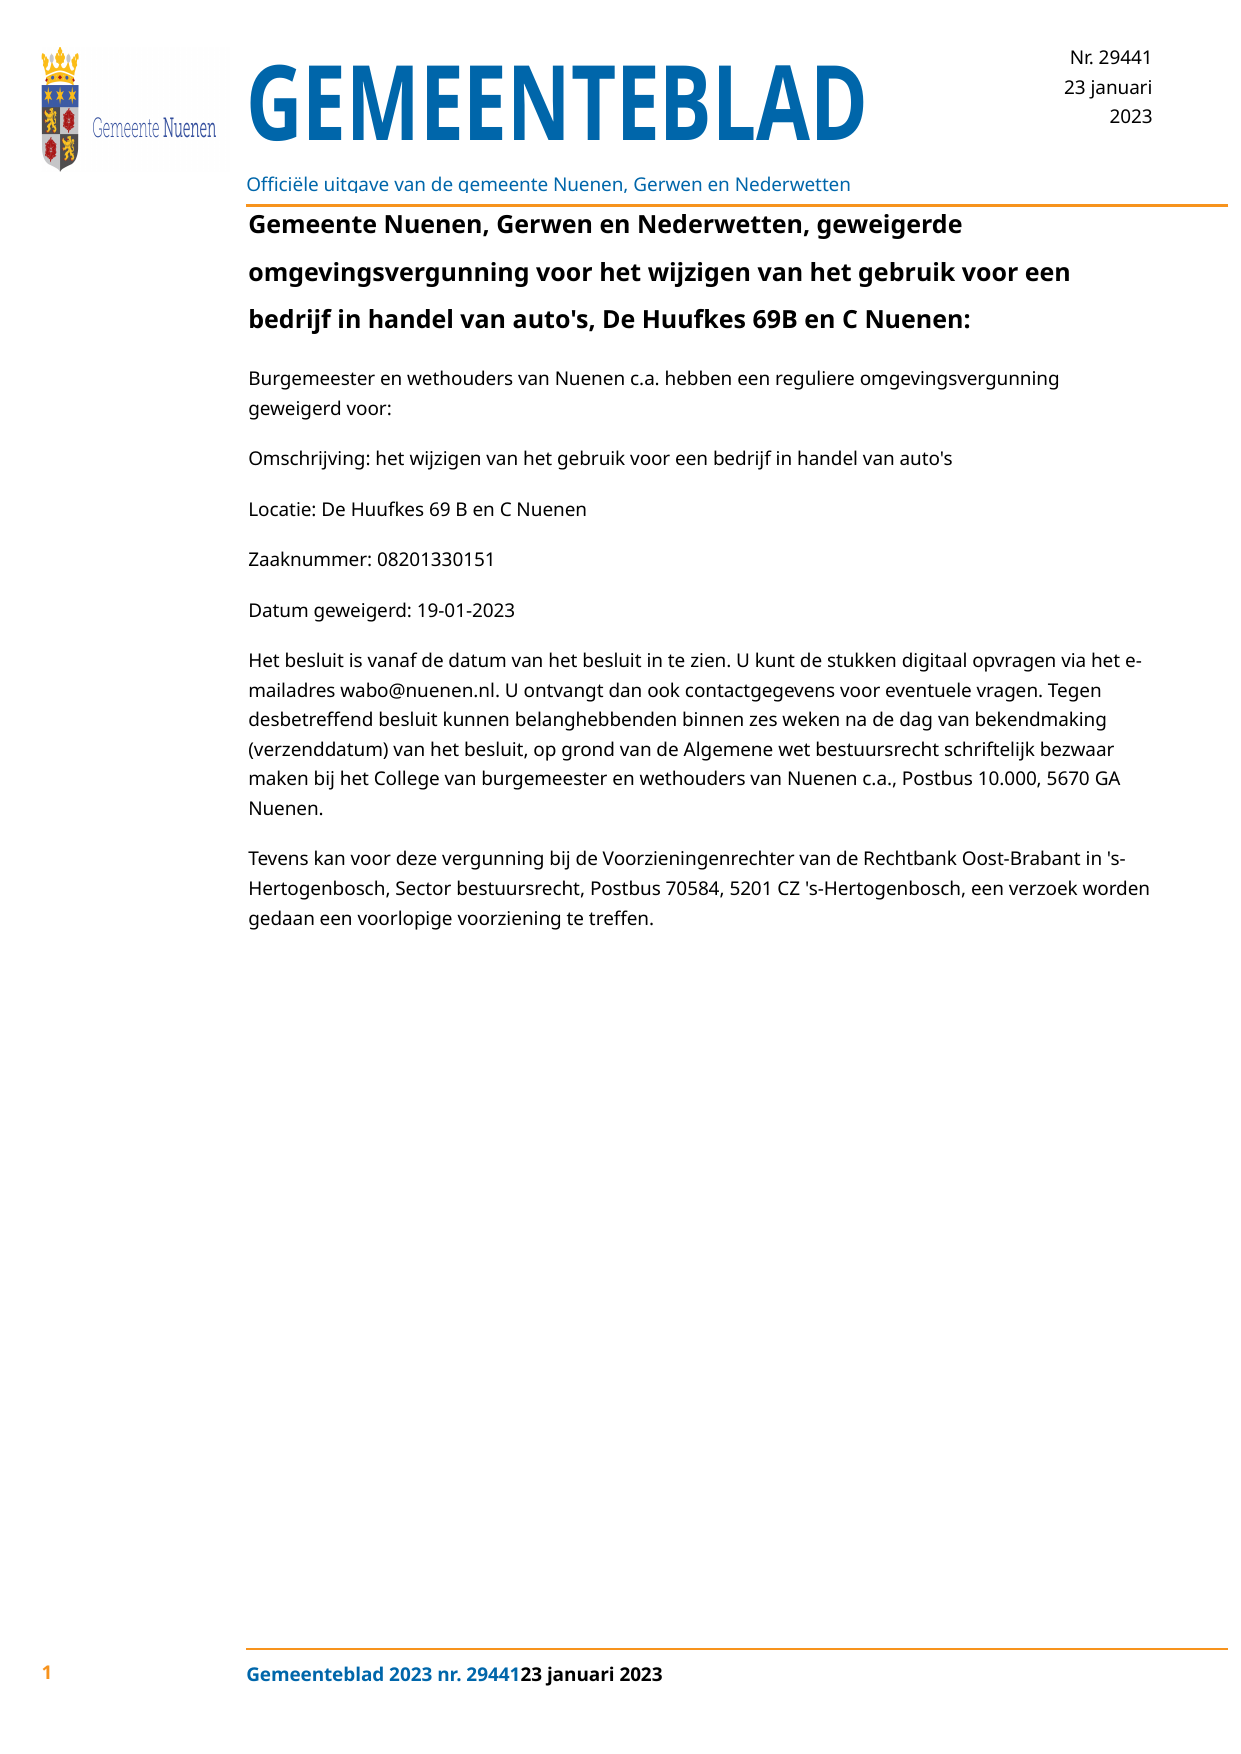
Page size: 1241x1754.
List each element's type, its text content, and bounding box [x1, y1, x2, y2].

text Omschrijving: het wijzigen van het gebruik voor een bedrijf in handel van auto's [248, 446, 1152, 471]
text Gemeente Nuenen, Gerwen en Nederwetten, geweigerde omgevingsvergunning voor het wijzigen van het gebruik voor een bedrijf in handel van auto's, De Huufkes 69B en C Nuenen: [248, 207, 1152, 336]
picture [41, 47, 231, 172]
text Locatie: De Huufkes 69 B en C Nuenen [248, 496, 1152, 522]
text Het besluit is vanaf de datum van het besluit in te zien. U kunt de stukken digitaal opvragen via het e-mailadres wabo@nuenen.nl. U ontvangt dan ook contactgegevens voor eventuele vragen. Tegen desbetreffend besluit kunnen belanghebbenden binnen zes weken na de dag van bekendmaking (verzenddatum) van het besluit, op grond van de Algemene wet bestuursrecht schriftelijk bezwaar maken bij het College van burgemeester en wethouders van Nuenen c.a., Postbus 10.000, 5670 GA Nuenen. [248, 647, 1152, 821]
text Datum geweigerd: 19-01-2023 [248, 597, 1152, 622]
text Zaaknummer: 08201330151 [248, 546, 1152, 572]
text Burgemeester en wethouders van Nuenen c.a. hebben een reguliere omgevingsvergunning geweigerd voor: [248, 366, 1152, 421]
text Tevens kan voor deze vergunning bij de Voorzieningenrechter van de Rechtbank Oost-Brabant in 's-Hertogenbosch, Sector bestuursrecht, Postbus 70584, 5201 CZ 's-Hertogenbosch, een verzoek worden gedaan een voorlopige voorziening te treffen. [248, 846, 1152, 930]
